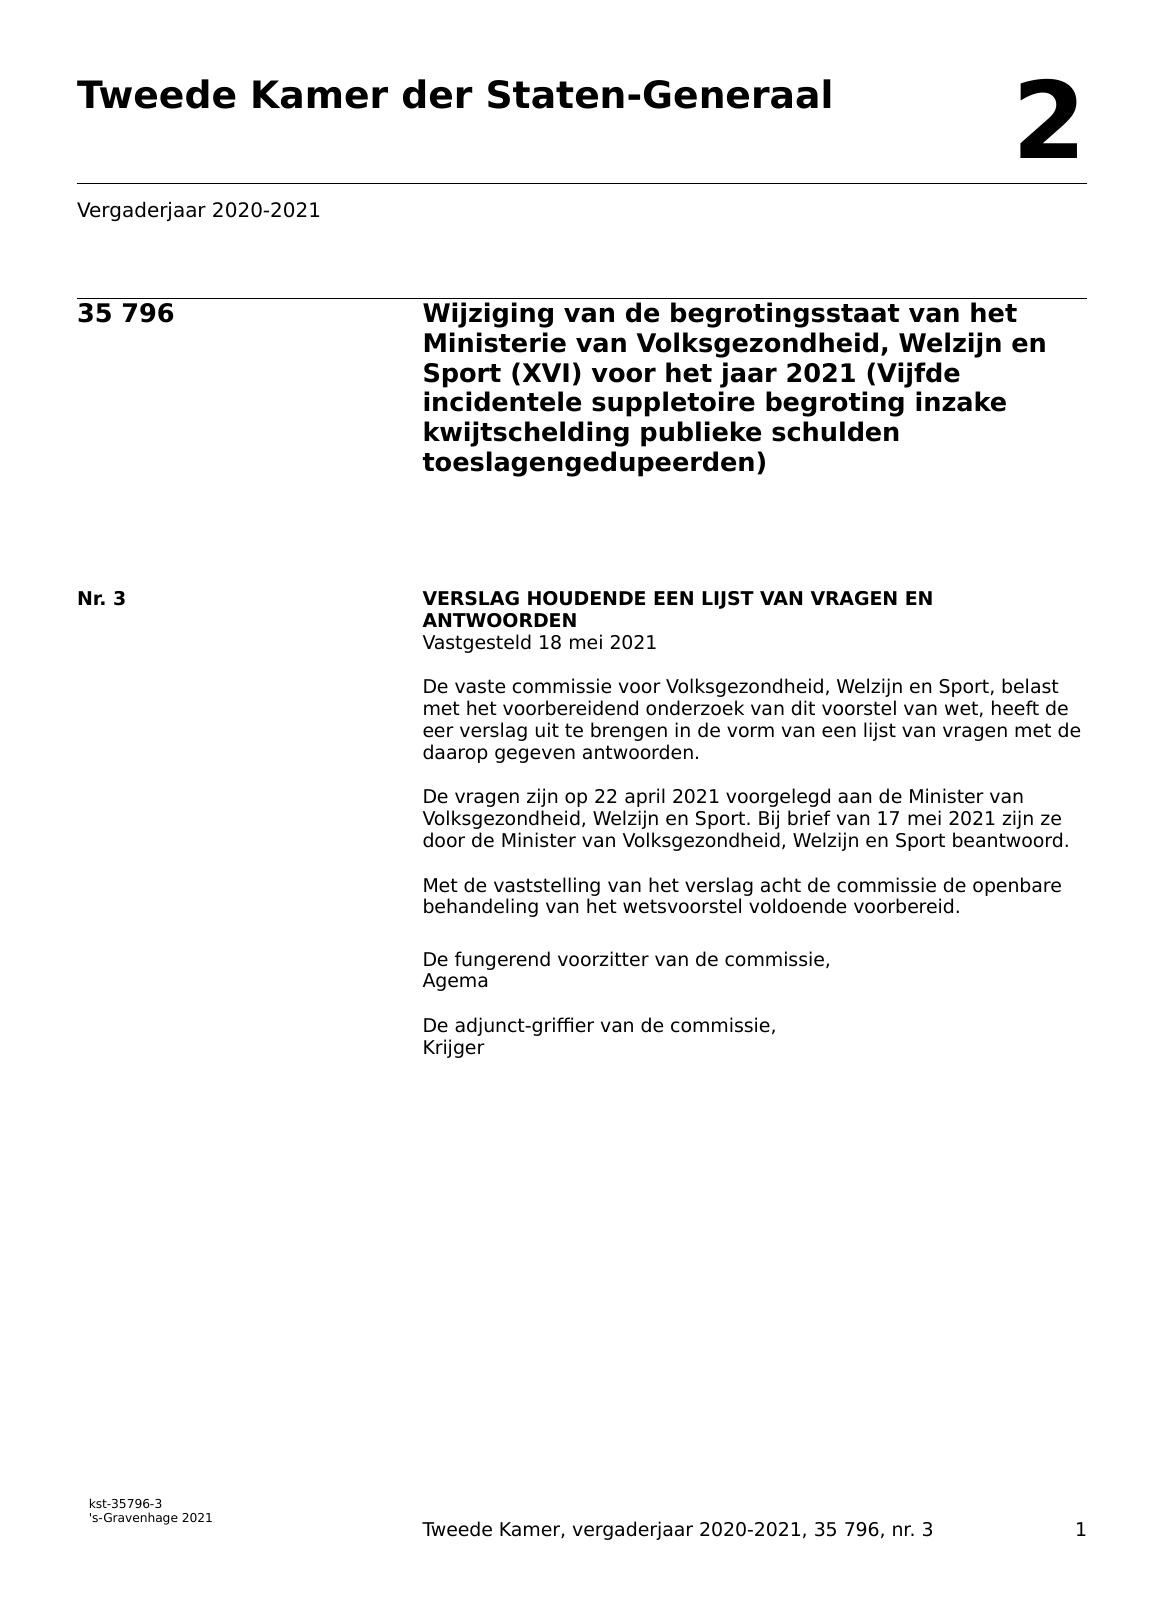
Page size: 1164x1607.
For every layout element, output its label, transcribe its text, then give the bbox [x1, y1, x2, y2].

subtitle 35 796 Wijziging van de begrotingsstaat van het Ministerie van Volksgezondheid, Welzijn en Sport (XVI) voor het jaar 2021 (Vijfde incidentele suppletoire begroting inzake kwijtschelding publieke schulden toeslagengedupeerden) [77, 299, 1087, 477]
table_header Tweede Kamer der Staten-Generaal [77, 59, 886, 183]
text 's-Gravenhage 2021 [88, 1511, 323, 1525]
subtitle Nr. 3 VERSLAG HOUDENDE EEN LIJST VAN VRAGEN EN ANTWOORDEN [77, 588, 1087, 632]
text De vaste commissie voor Volksgezondheid, Welzijn en Sport, belast met het voorbereidend onderzoek van dit voorstel van wet, heeft de eer verslag uit te brengen in de vorm van een lijst van vragen met de daarop gegeven antwoorden. [422, 676, 1087, 764]
text Vastgesteld 18 mei 2021 [422, 632, 1087, 654]
text Met de vaststelling van het verslag acht de commissie de openbare behandeling van het wetsvoorstel voldoende voorbereid. [422, 874, 1087, 918]
text kst-35796-3 [88, 1497, 323, 1511]
text De vragen zijn op 22 april 2021 voorgelegd aan de Minister van Volksgezondheid, Welzijn en Sport. Bij brief van 17 mei 2021 zijn ze door de Minister van Volksgezondheid, Welzijn en Sport beantwoord. [422, 786, 1087, 852]
table_header 2 [886, 59, 1087, 183]
text De fungerend voorzitter van de commissie, Agema [422, 948, 1087, 992]
text De adjunct-griffier van de commissie, Krijger [422, 1014, 1087, 1058]
table_cell Vergaderjaar 2020-2021 [77, 184, 1087, 298]
